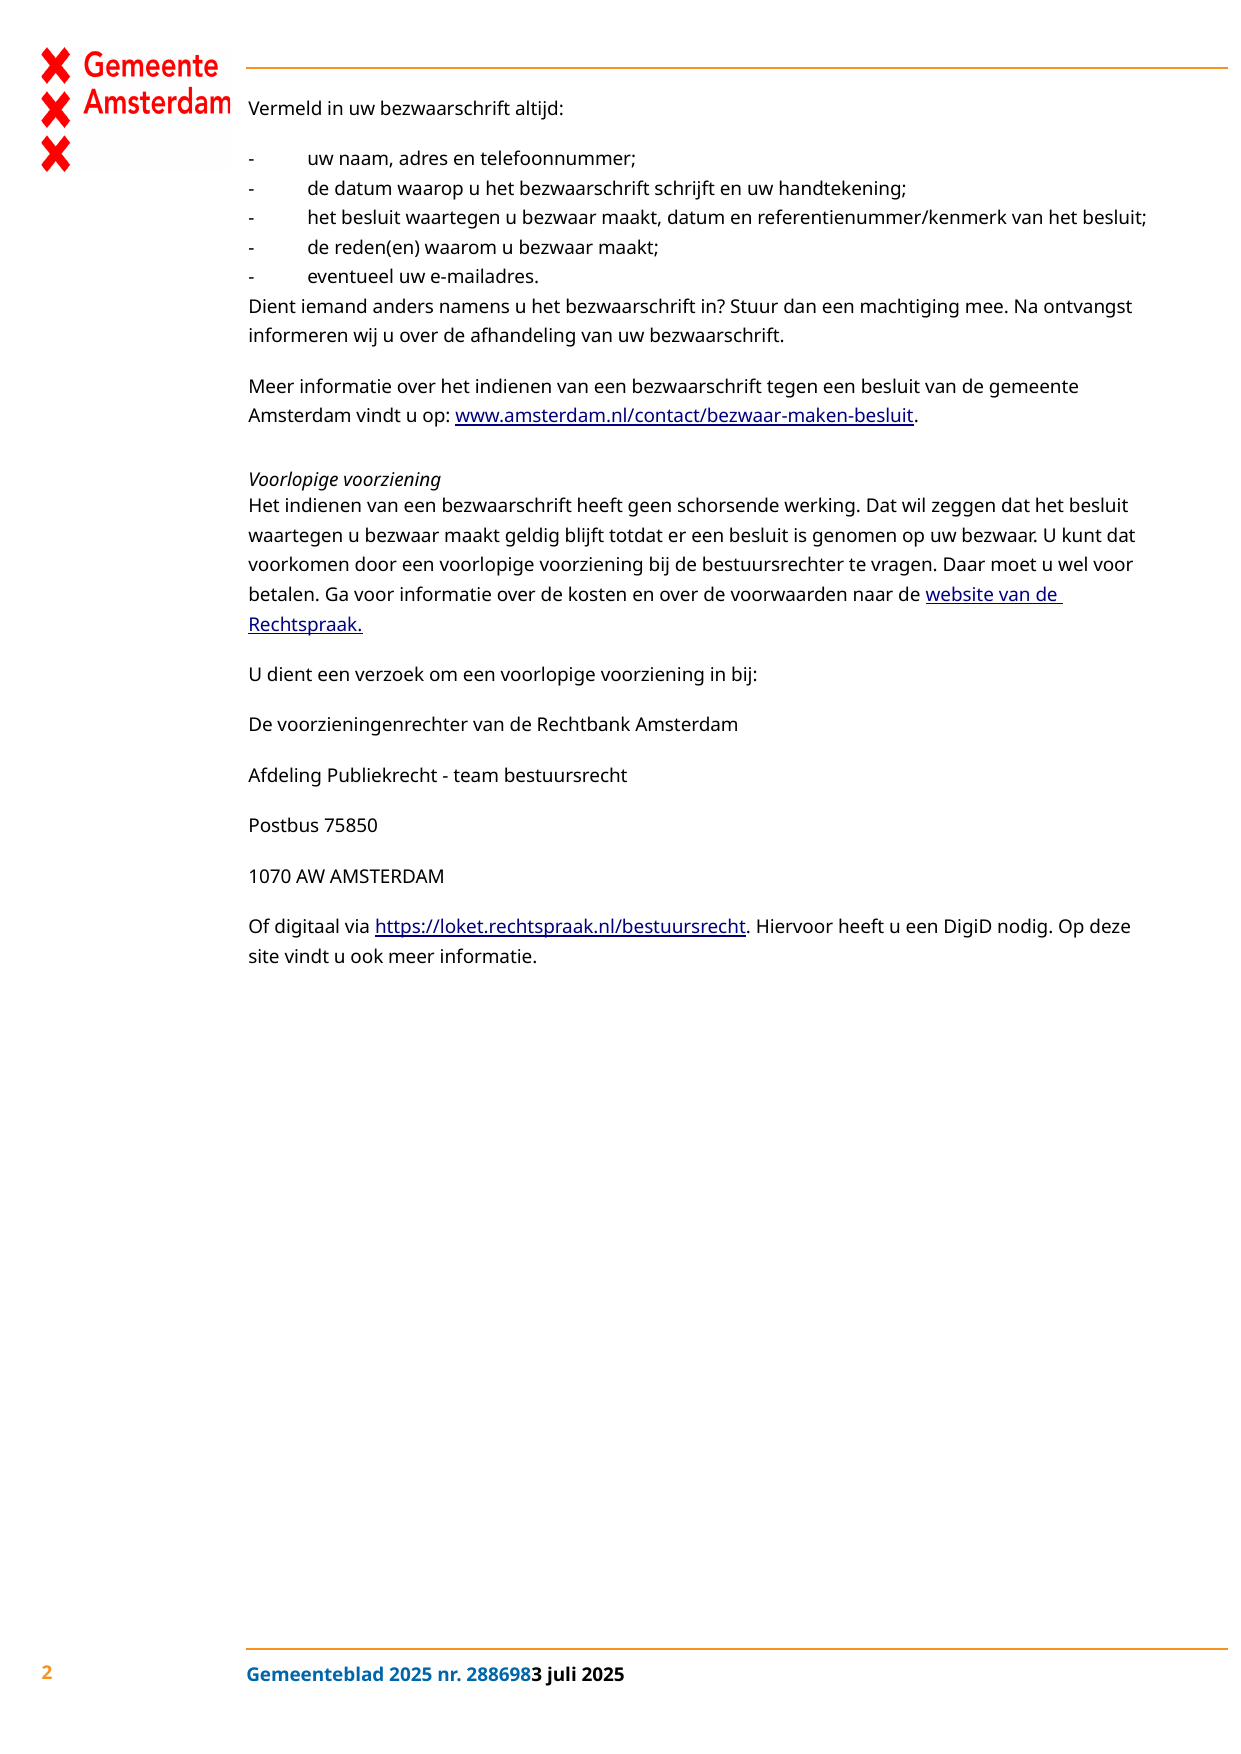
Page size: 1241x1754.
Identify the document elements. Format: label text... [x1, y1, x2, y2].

text Dient iemand anders namens u het bezwaarschrift in? Stuur dan een machtiging mee. Na ontvangst informeren wij u over de afhandeling van uw bezwaarschrift. [248, 293, 1152, 348]
list eventueel uw e-mailadres. [248, 263, 1152, 289]
list uw naam, adres en telefoonnummer; [248, 145, 1152, 171]
text Postbus 75850 [248, 812, 1152, 838]
text U dient een verzoek om een voorlopige voorziening in bij: [248, 661, 1152, 687]
text Het indienen van een bezwaarschrift heeft geen schorsende werking. Dat wil zeggen dat het besluit waartegen u bezwaar maakt geldig blijft totdat er een besluit is genomen op uw bezwaar. U kunt dat voorkomen door een voorlopige voorziening bij de bestuursrechter te vragen. Daar moet u wel voor betalen. Ga voor informatie over de kosten en over de voorwaarden naar de website van de Rechtspraak. [248, 492, 1152, 636]
list de datum waarop u het bezwaarschrift schrijft en uw handtekening; [248, 175, 1152, 201]
text 1070 AW AMSTERDAM [248, 863, 1152, 888]
picture [41, 47, 231, 172]
text De voorzieningenrechter van de Rechtbank Amsterdam [248, 712, 1152, 737]
text Of digitaal via https://loket.rechtspraak.nl/bestuursrecht. Hiervoor heeft u een DigiD nodig. Op deze site vindt u ook meer informatie. [248, 913, 1152, 968]
list de reden(en) waarom u bezwaar maakt; [248, 234, 1152, 260]
list het besluit waartegen u bezwaar maakt, datum en referentienummer/kenmerk van het besluit; [248, 204, 1152, 230]
text Meer informatie over het indienen van een bezwaarschrift tegen een besluit van de gemeente Amsterdam vindt u op: www.amsterdam.nl/contact/bezwaar-maken-besluit. [248, 373, 1152, 428]
text Voorlopige voorziening [248, 467, 1152, 492]
text Afdeling Publiekrecht - team bestuursrecht [248, 762, 1152, 788]
text Vermeld in uw bezwaarschrift altijd: [248, 95, 1152, 121]
